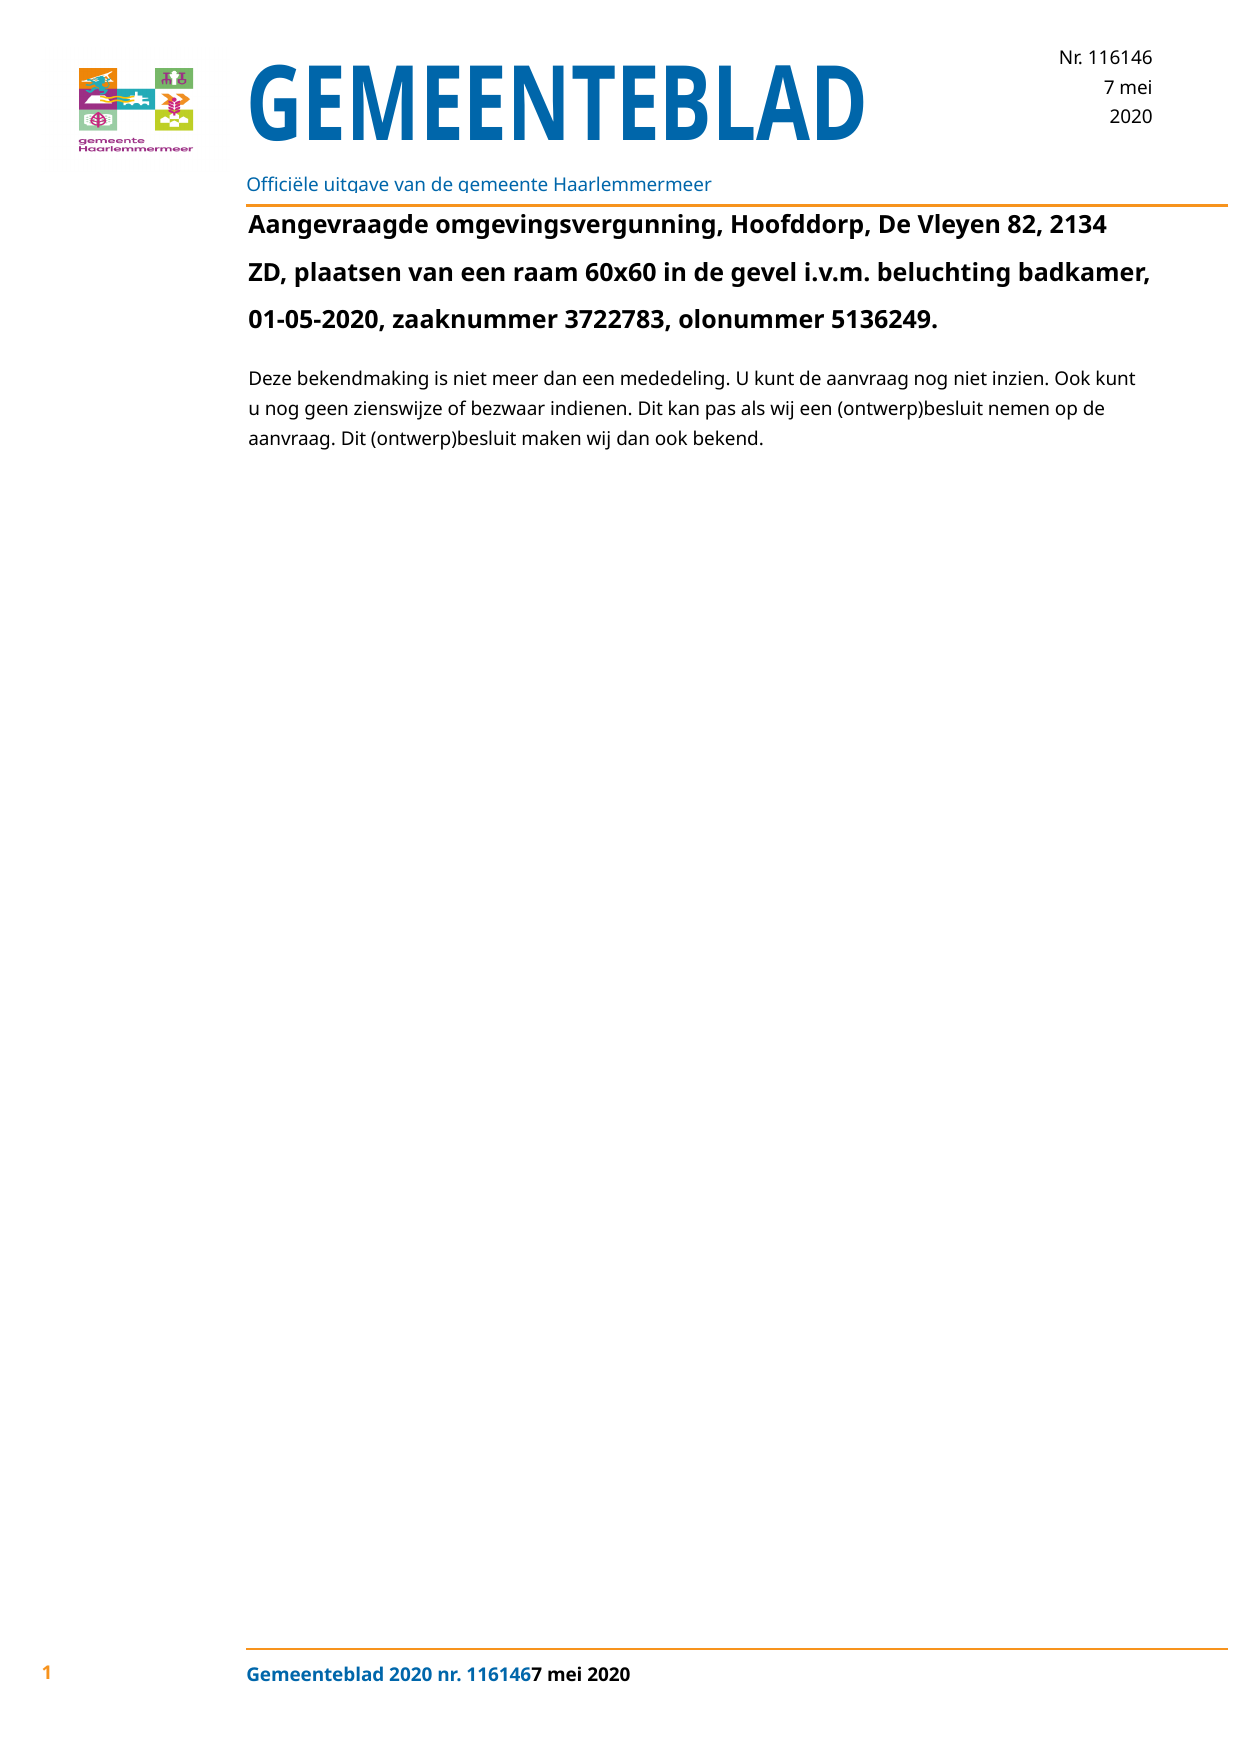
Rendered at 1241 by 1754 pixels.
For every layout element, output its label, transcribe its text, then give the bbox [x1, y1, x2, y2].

text Aangevraagde omgevingsvergunning, Hoofddorp, De Vleyen 82, 2134 ZD, plaatsen van een raam 60x60 in de gevel i.v.m. beluchting badkamer, 01-05-2020, zaaknummer 3722783, olonummer 5136249. [248, 207, 1152, 336]
picture [41, 47, 231, 172]
text Deze bekendmaking is niet meer dan een mededeling. U kunt de aanvraag nog niet inzien. Ook kunt u nog geen zienswijze of bezwaar indienen. Dit kan pas als wij een (ontwerp)besluit nemen op de aanvraag. Dit (ontwerp)besluit maken wij dan ook bekend. [248, 366, 1152, 450]
